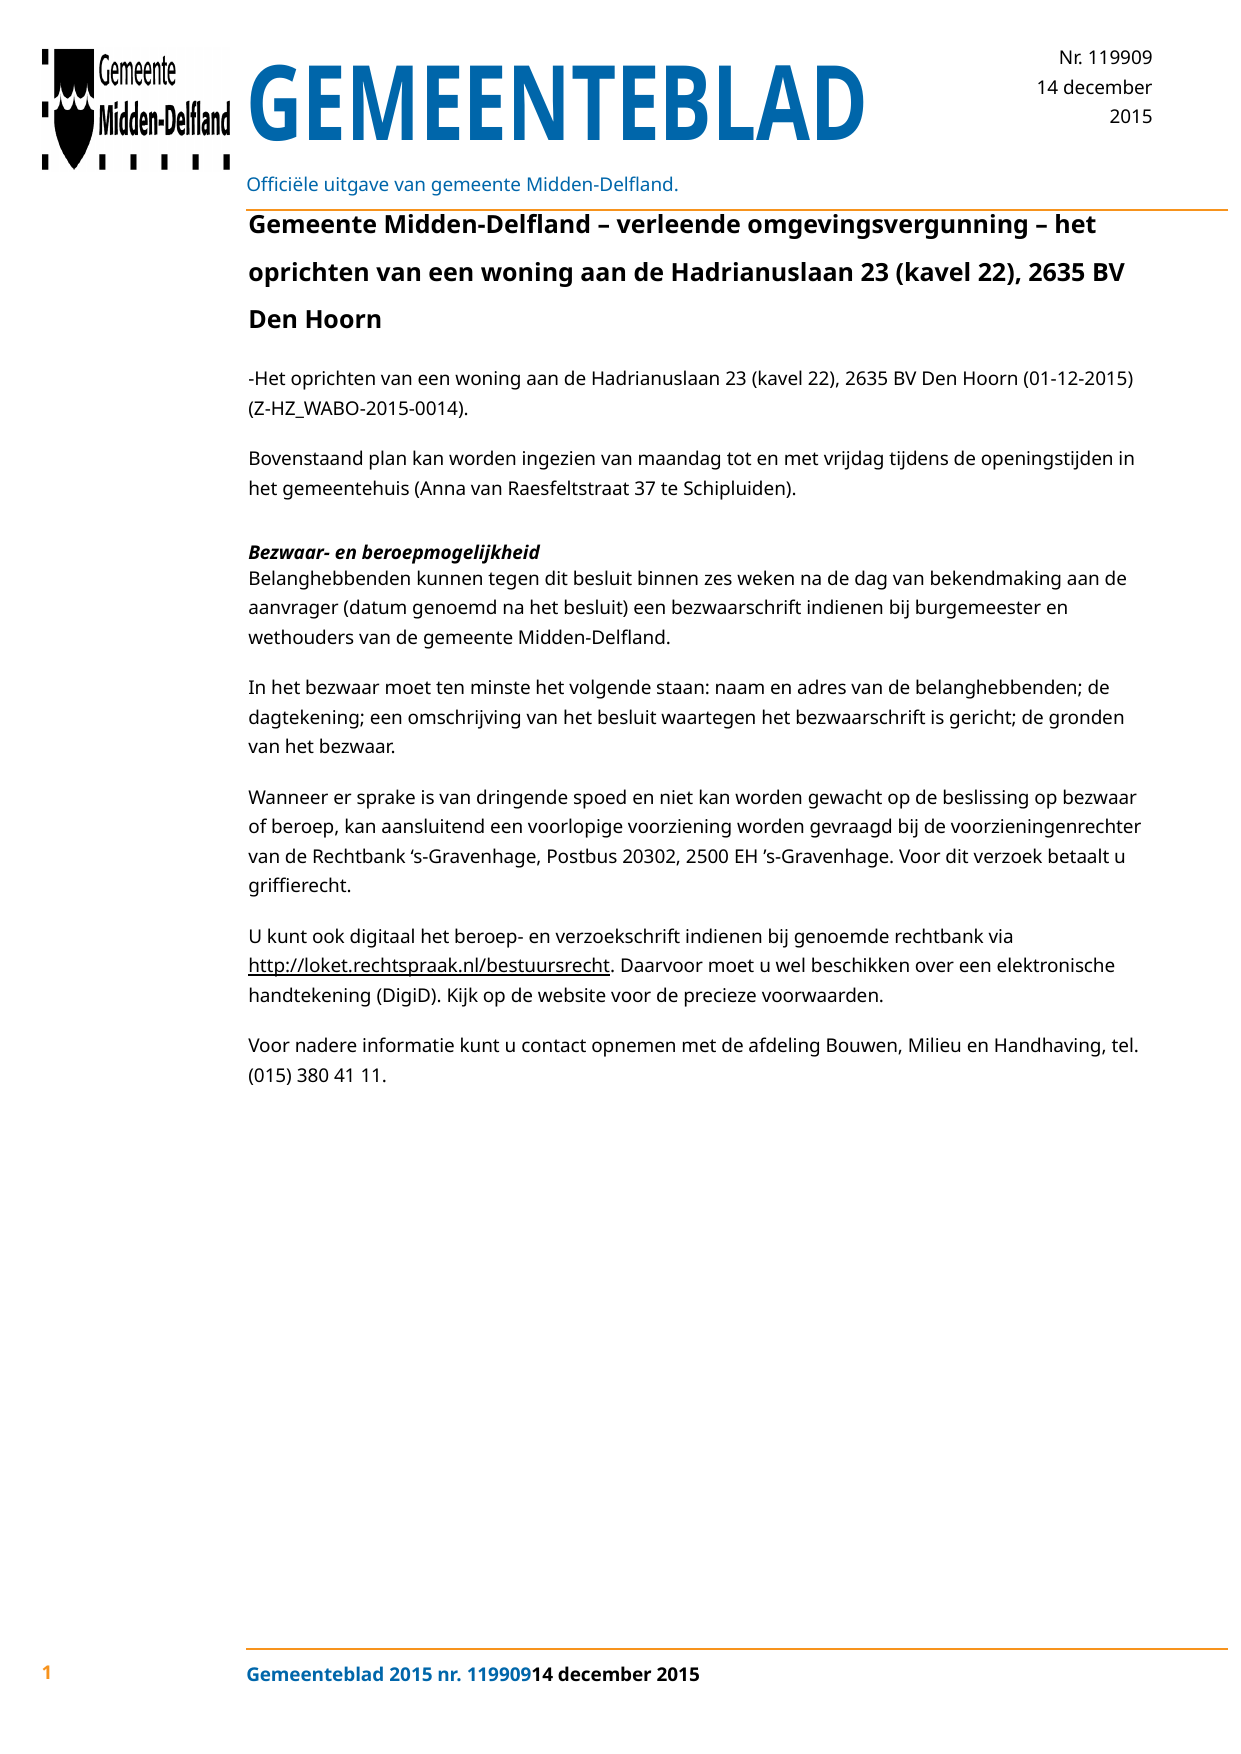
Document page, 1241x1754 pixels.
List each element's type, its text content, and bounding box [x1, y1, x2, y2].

text Bezwaar- en beroepmogelijkheid [248, 539, 1152, 565]
text Bovenstaand plan kan worden ingezien van maandag tot en met vrijdag tijdens de openingstijden in het gemeentehuis (Anna van Raesfeltstraat 37 te Schipluiden). [248, 446, 1152, 501]
text Voor nadere informatie kunt u contact opnemen met de afdeling Bouwen, Milieu en Handhaving, tel. (015) 380 41 11. [248, 1033, 1152, 1088]
text Wanneer er sprake is van dringende spoed en niet kan worden gewacht op de beslissing op bezwaar of beroep, kan aansluitend een voorlopige voorziening worden gevraagd bij de voorzieningenrechter van de Rechtbank ‘s-Gravenhage, Postbus 20302, 2500 EH ’s-Gravenhage. Voor dit verzoek betaalt u griffierecht. [248, 784, 1152, 898]
text -Het oprichten van een woning aan de Hadrianuslaan 23 (kavel 22), 2635 BV Den Hoorn (01-12-2015) (Z-HZ_WABO-2015-0014). [248, 366, 1152, 421]
text Belanghebbenden kunnen tegen dit besluit binnen zes weken na de dag van bekendmaking aan de aanvrager (datum genoemd na het besluit) een bezwaarschrift indienen bij burgemeester en wethouders van de gemeente Midden-Delfland. [248, 565, 1152, 650]
text U kunt ook digitaal het beroep- en verzoekschrift indienen bij genoemde rechtbank via http://loket.rechtspraak.nl/bestuursrecht. Daarvoor moet u wel beschikken over een elektronische handtekening (DigiD). Kijk op de website voor de precieze voorwaarden. [248, 923, 1152, 1008]
picture [41, 47, 231, 172]
text In het bezwaar moet ten minste het volgende staan: naam en adres van de belanghebbenden; de dagtekening; een omschrijving van het besluit waartegen het bezwaarschrift is gericht; de gronden van het bezwaar. [248, 674, 1152, 759]
text Gemeente Midden-Delfland – verleende omgevingsvergunning – het oprichten van een woning aan de Hadrianuslaan 23 (kavel 22), 2635 BV Den Hoorn [248, 211, 1152, 336]
